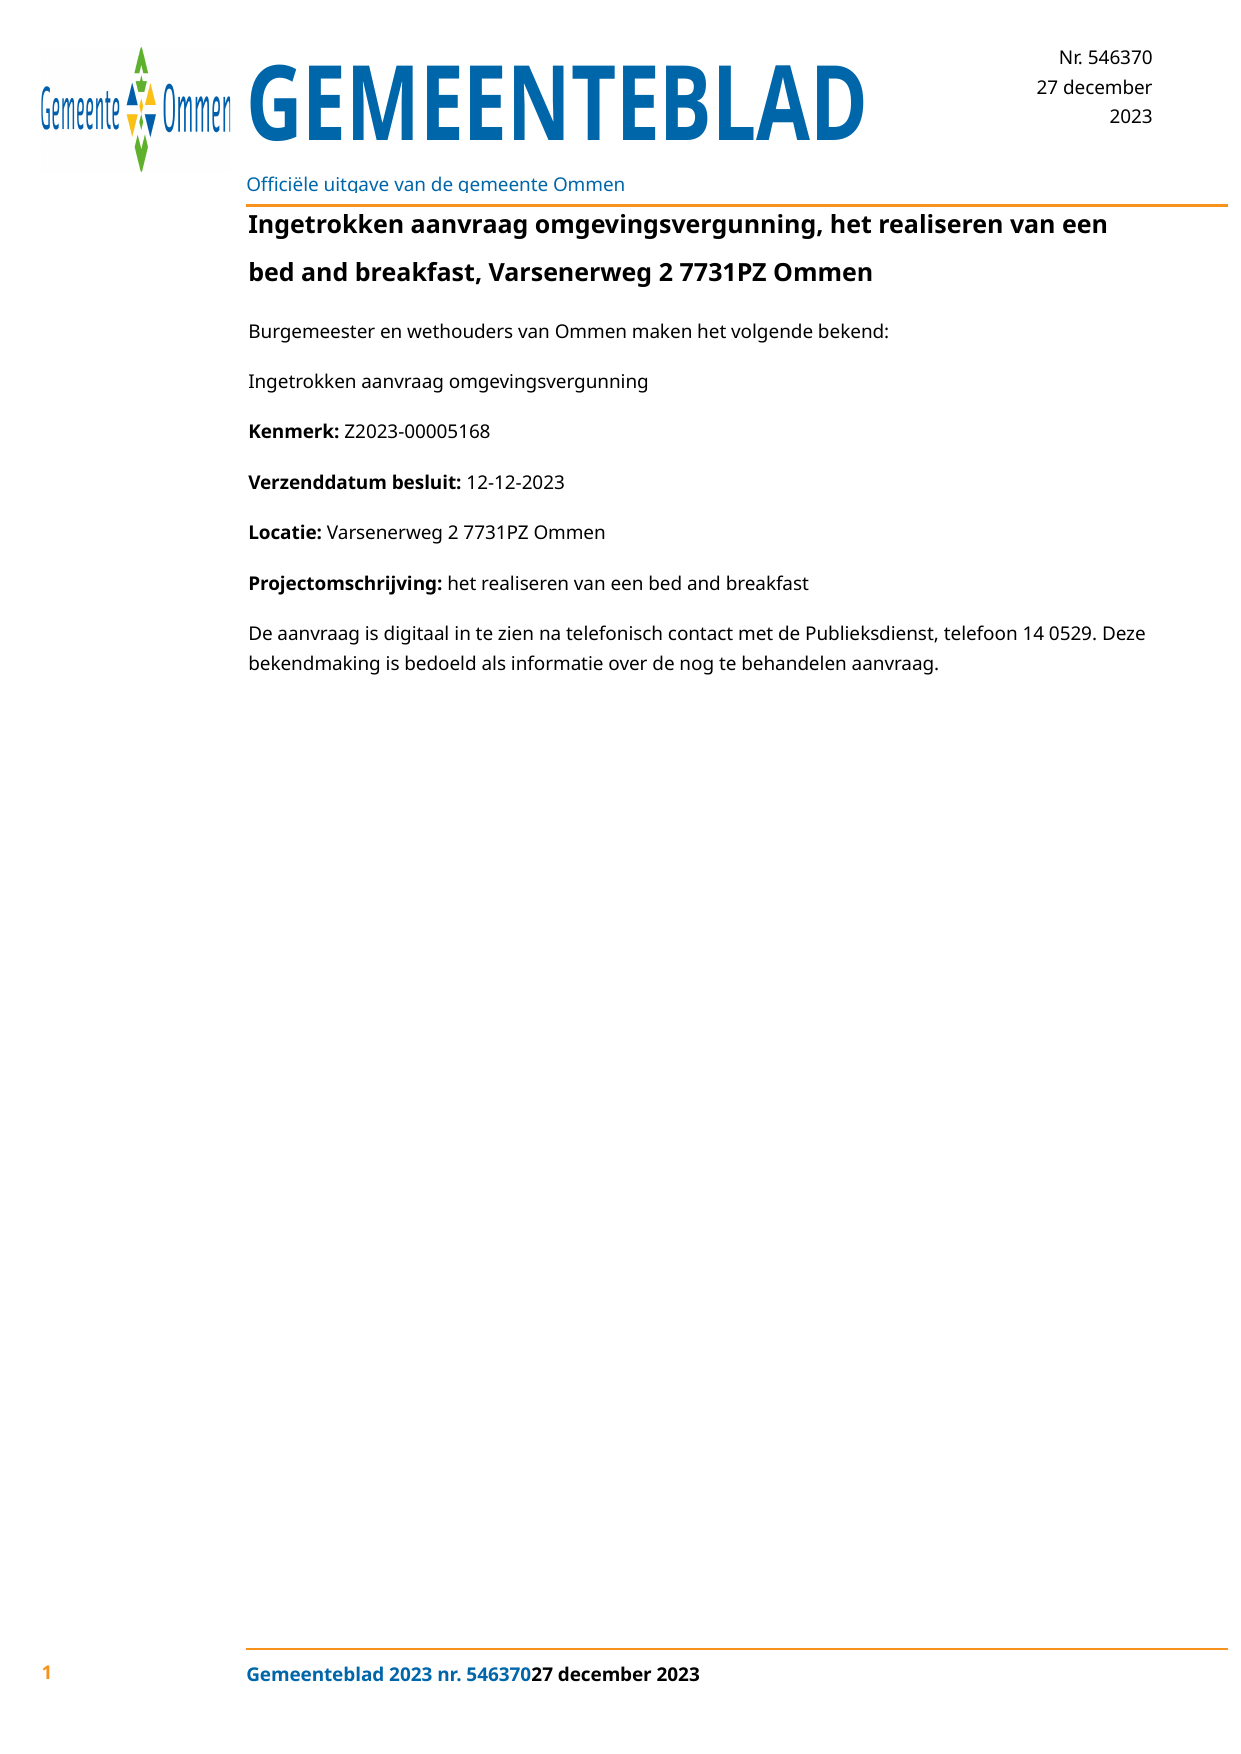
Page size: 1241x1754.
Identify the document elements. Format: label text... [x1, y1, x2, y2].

text Kenmerk: Z2023-00005168 [248, 419, 1152, 444]
text De aanvraag is digitaal in te zien na telefonisch contact met de Publieksdienst, telefoon 14 0529. Deze bekendmaking is bedoeld als informatie over de nog te behandelen aanvraag. [248, 620, 1152, 676]
text Verzenddatum besluit: 12-12-2023 [248, 469, 1152, 495]
text Ingetrokken aanvraag omgevingsvergunning, het realiseren van een bed and breakfast, Varsenerweg 2 7731PZ Ommen [248, 207, 1152, 288]
text Ingetrokken aanvraag omgevingsvergunning [248, 368, 1152, 394]
picture [41, 47, 231, 172]
text Projectomschrijving: het realiseren van een bed and breakfast [248, 570, 1152, 596]
text Locatie: Varsenerweg 2 7731PZ Ommen [248, 519, 1152, 545]
text Burgemeester en wethouders van Ommen maken het volgende bekend: [248, 318, 1152, 344]
